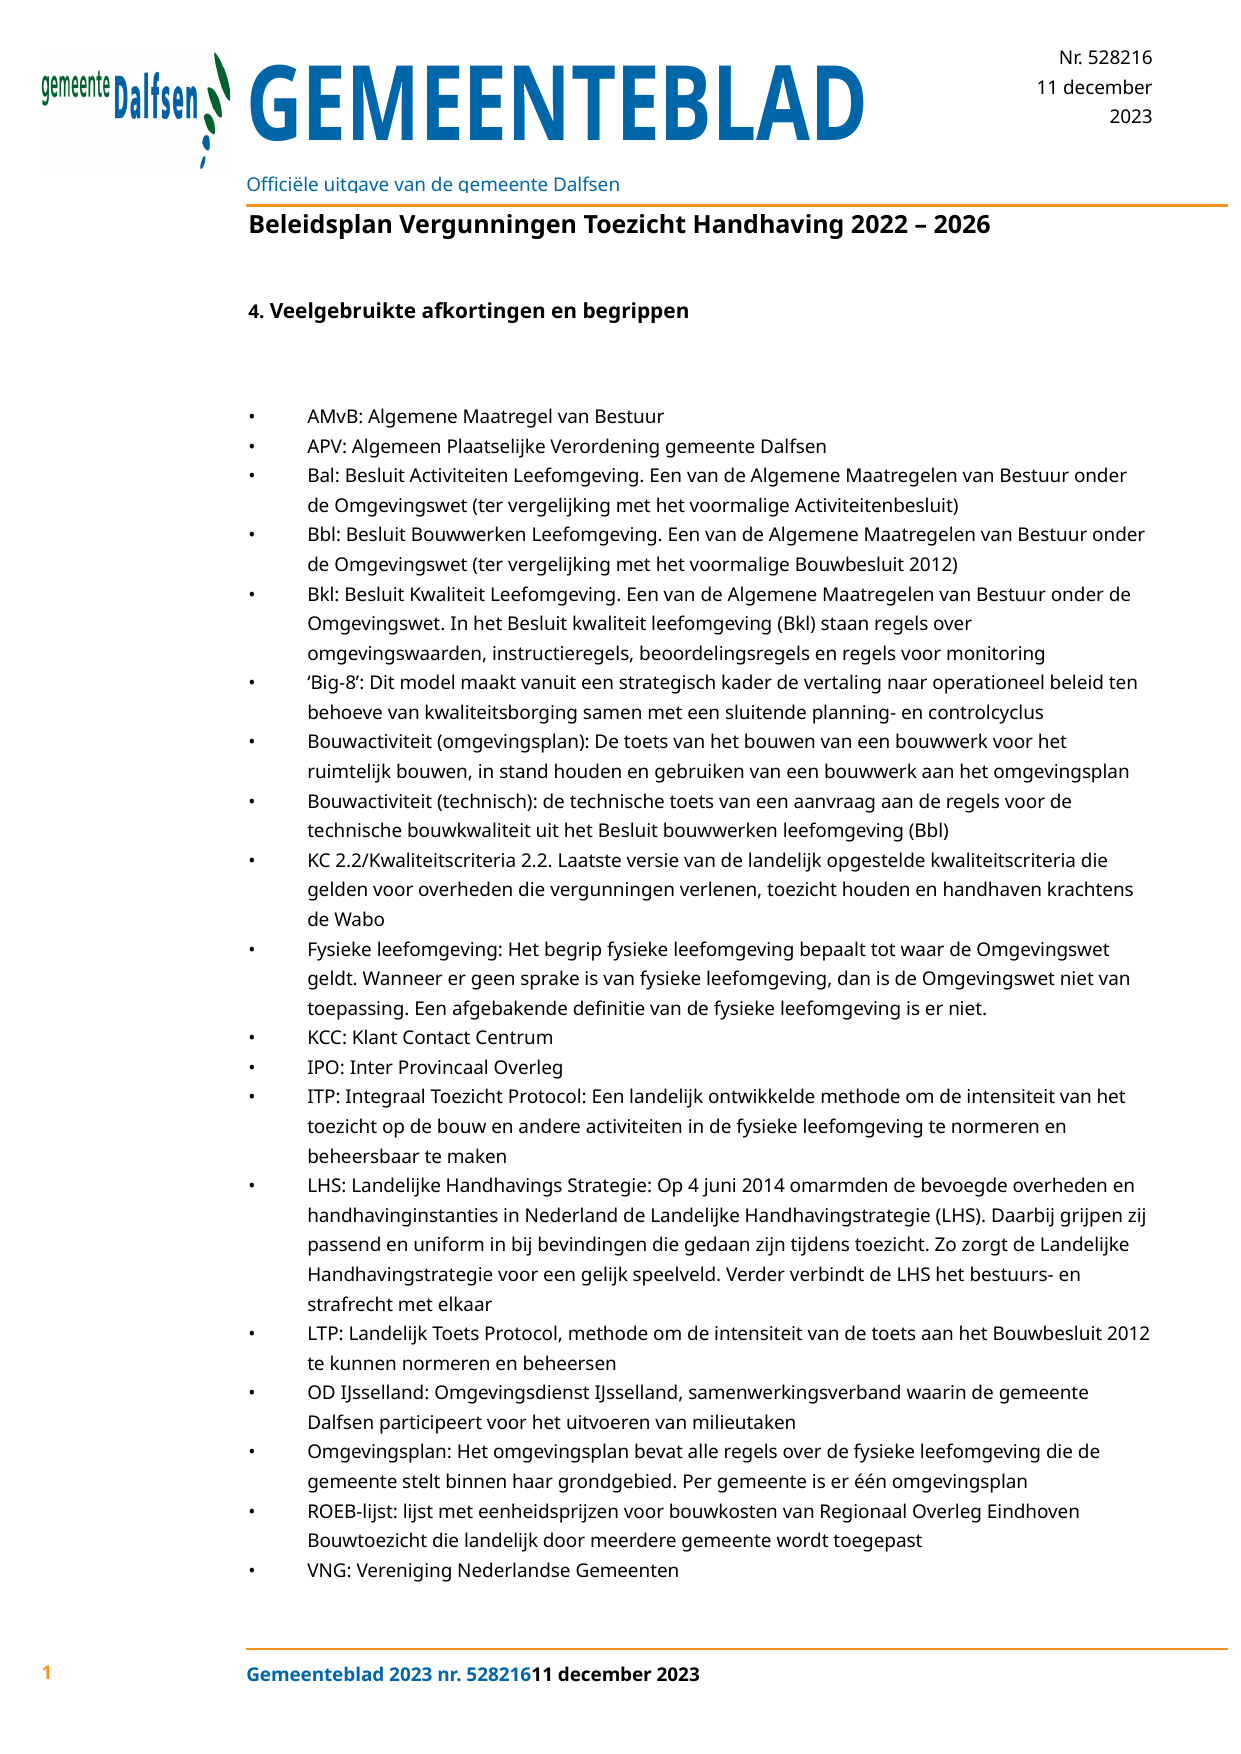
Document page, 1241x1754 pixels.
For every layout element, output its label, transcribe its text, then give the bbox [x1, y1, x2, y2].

list ROEB-lijst: lijst met eenheidsprijzen voor bouwkosten van Regionaal Overleg Eindhoven Bouwtoezicht die landelijk door meerdere gemeente wordt toegepast [248, 1498, 1152, 1553]
list ‘Big-8’: Dit model maakt vanuit een strategisch kader de vertaling naar operationeel beleid ten behoeve van kwaliteitsborging samen met een sluitende planning- en controlcyclus [248, 669, 1152, 725]
list Bkl: Besluit Kwaliteit Leefomgeving. Een van de Algemene Maatregelen van Bestuur onder de Omgevingswet. In het Besluit kwaliteit leefomgeving (Bkl) staan regels over omgevingswaarden, instructieregels, beoordelingsregels en regels voor monitoring [248, 581, 1152, 666]
text Beleidsplan Vergunningen Toezicht Handhaving 2022 – 2026 [248, 207, 1152, 241]
list Bbl: Besluit Bouwwerken Leefomgeving. Een van de Algemene Maatregelen van Bestuur onder de Omgevingswet (ter vergelijking met het voormalige Bouwbesluit 2012) [248, 522, 1152, 577]
list AMvB: Algemene Maatregel van Bestuur [248, 403, 1152, 429]
list KCC: Klant Contact Centrum [248, 1024, 1152, 1050]
list Fysieke leefomgeving: Het begrip fysieke leefomgeving bepaalt tot waar de Omgevingswet geldt. Wanneer er geen sprake is van fysieke leefomgeving, dan is de Omgevingswet niet van toepassing. Een afgebakende definitie van de fysieke leefomgeving is er niet. [248, 936, 1152, 1021]
picture [41, 47, 231, 172]
list VNG: Vereniging Nederlandse Gemeenten [248, 1557, 1152, 1583]
list Omgevingsplan: Het omgevingsplan bevat alle regels over de fysieke leefomgeving die de gemeente stelt binnen haar grondgebied. Per gemeente is er één omgevingsplan [248, 1439, 1152, 1494]
list LHS: Landelijke Handhavings Strategie: Op 4 juni 2014 omarmden de bevoegde overheden en handhavinginstanties in Nederland de Landelijke Handhavingstrategie (LHS). Daarbij grijpen zij passend en uniform in bij bevindingen die gedaan zijn tijdens toezicht. Zo zorgt de Landelijke Handhavingstrategie voor een gelijk speelveld. Verder verbindt de LHS het bestuurs- en strafrecht met elkaar [248, 1172, 1152, 1317]
list APV: Algemeen Plaatselijke Verordening gemeente Dalfsen [248, 433, 1152, 459]
list Bal: Besluit Activiteiten Leefomgeving. Een van de Algemene Maatregelen van Bestuur onder de Omgevingswet (ter vergelijking met het voormalige Activiteitenbesluit) [248, 462, 1152, 518]
list Bouwactiviteit (technisch): de technische toets van een aanvraag aan de regels voor de technische bouwkwaliteit uit het Besluit bouwwerken leefomgeving (Bbl) [248, 788, 1152, 843]
list IPO: Inter Provincaal Overleg [248, 1054, 1152, 1080]
list OD IJsselland: Omgevingsdienst IJsselland, samenwerkingsverband waarin de gemeente Dalfsen participeert voor het uitvoeren van milieutaken [248, 1379, 1152, 1435]
list LTP: Landelijk Toets Protocol, methode om de intensiteit van de toets aan het Bouwbesluit 2012 te kunnen normeren en beheersen [248, 1320, 1152, 1376]
list KC 2.2/Kwaliteitscriteria 2.2. Laatste versie van de landelijk opgestelde kwaliteitscriteria die gelden voor overheden die vergunningen verlenen, toezicht houden en handhaven krachtens de Wabo [248, 847, 1152, 932]
list ITP: Integraal Toezicht Protocol: Een landelijk ontwikkelde methode om de intensiteit van het toezicht op de bouw en andere activiteiten in de fysieke leefomgeving te normeren en beheersbaar te maken [248, 1084, 1152, 1169]
text 4. Veelgebruikte afkortingen en begrippen [248, 296, 1152, 324]
list Bouwactiviteit (omgevingsplan): De toets van het bouwen van een bouwwerk voor het ruimtelijk bouwen, in stand houden en gebruiken van een bouwwerk aan het omgevingsplan [248, 729, 1152, 784]
